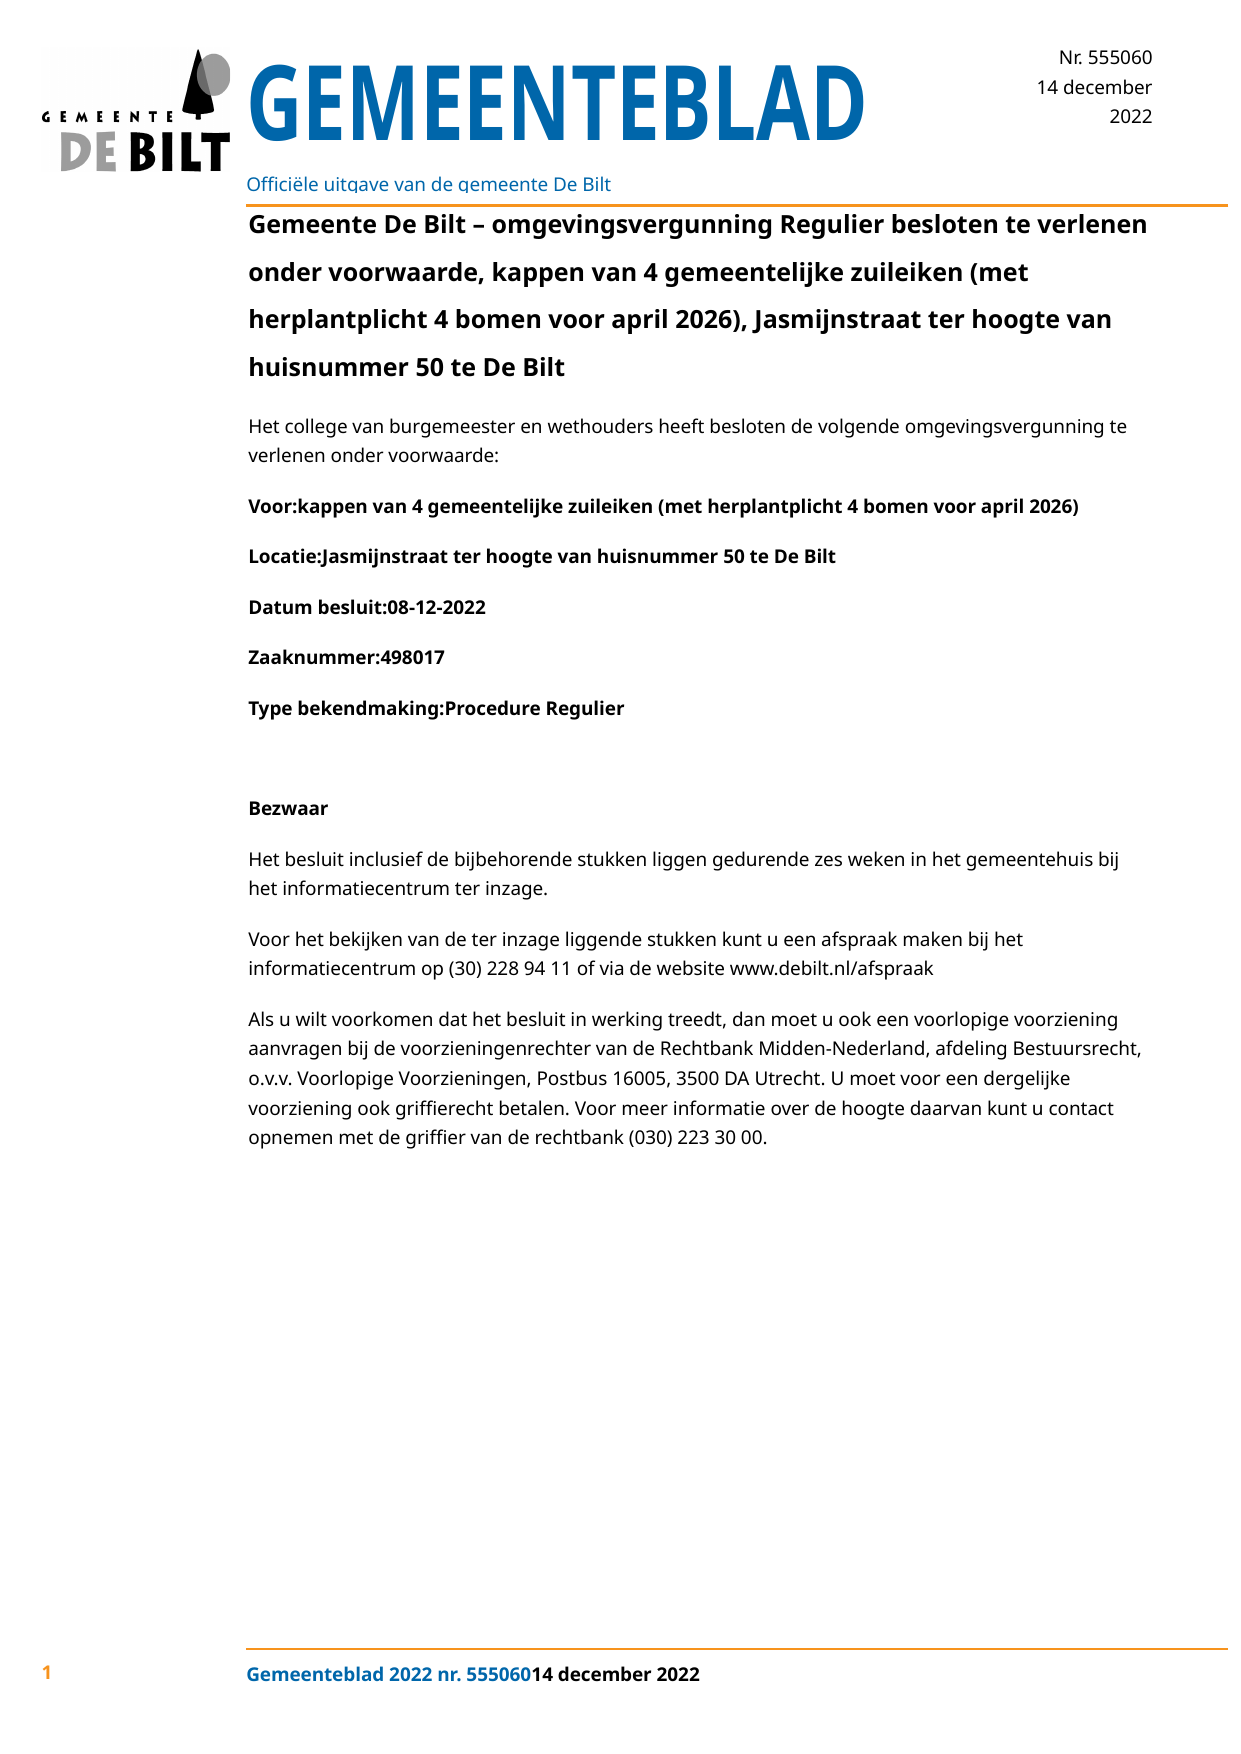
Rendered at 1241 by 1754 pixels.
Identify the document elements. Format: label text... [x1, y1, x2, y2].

text Type bekendmaking:Procedure Regulier [248, 695, 1152, 721]
text Gemeente De Bilt – omgevingsvergunning Regulier besloten te verlenen onder voorwaarde, kappen van 4 gemeentelijke zuileiken (met herplantplicht 4 bomen voor april 2026), Jasmijnstraat ter hoogte van huisnummer 50 te De Bilt [248, 207, 1152, 384]
text Zaaknummer:498017 [248, 644, 1152, 670]
text Locatie:Jasmijnstraat ter hoogte van huisnummer 50 te De Bilt [248, 543, 1152, 569]
text Het besluit inclusief de bijbehorende stukken liggen gedurende zes weken in het gemeentehuis bij het informatiecentrum ter inzage. [248, 846, 1152, 901]
text Datum besluit:08-12-2022 [248, 594, 1152, 620]
text Het college van burgemeester en wethouders heeft besloten de volgende omgevingsvergunning te verlenen onder voorwaarde: [248, 413, 1152, 468]
text Voor:kappen van 4 gemeentelijke zuileiken (met herplantplicht 4 bomen voor april 2026) [248, 493, 1152, 519]
text Als u wilt voorkomen dat het besluit in werking treedt, dan moet u ook een voorlopige voorziening aanvragen bij de voorzieningenrechter van de Rechtbank Midden-Nederland, afdeling Bestuursrecht, o.v.v. Voorlopige Voorzieningen, Postbus 16005, 3500 DA Utrecht. U moet voor een dergelijke voorziening ook griffierecht betalen. Voor meer informatie over de hoogte daarvan kunt u contact opnemen met de griffier van de rechtbank (030) 223 30 00. [248, 1006, 1152, 1150]
picture [41, 47, 231, 172]
text Bezwaar [248, 796, 1152, 821]
text Voor het bekijken van de ter inzage liggende stukken kunt u een afspraak maken bij het informatiecentrum op (30) 228 94 11 of via de website www.debilt.nl/afspraak [248, 926, 1152, 981]
